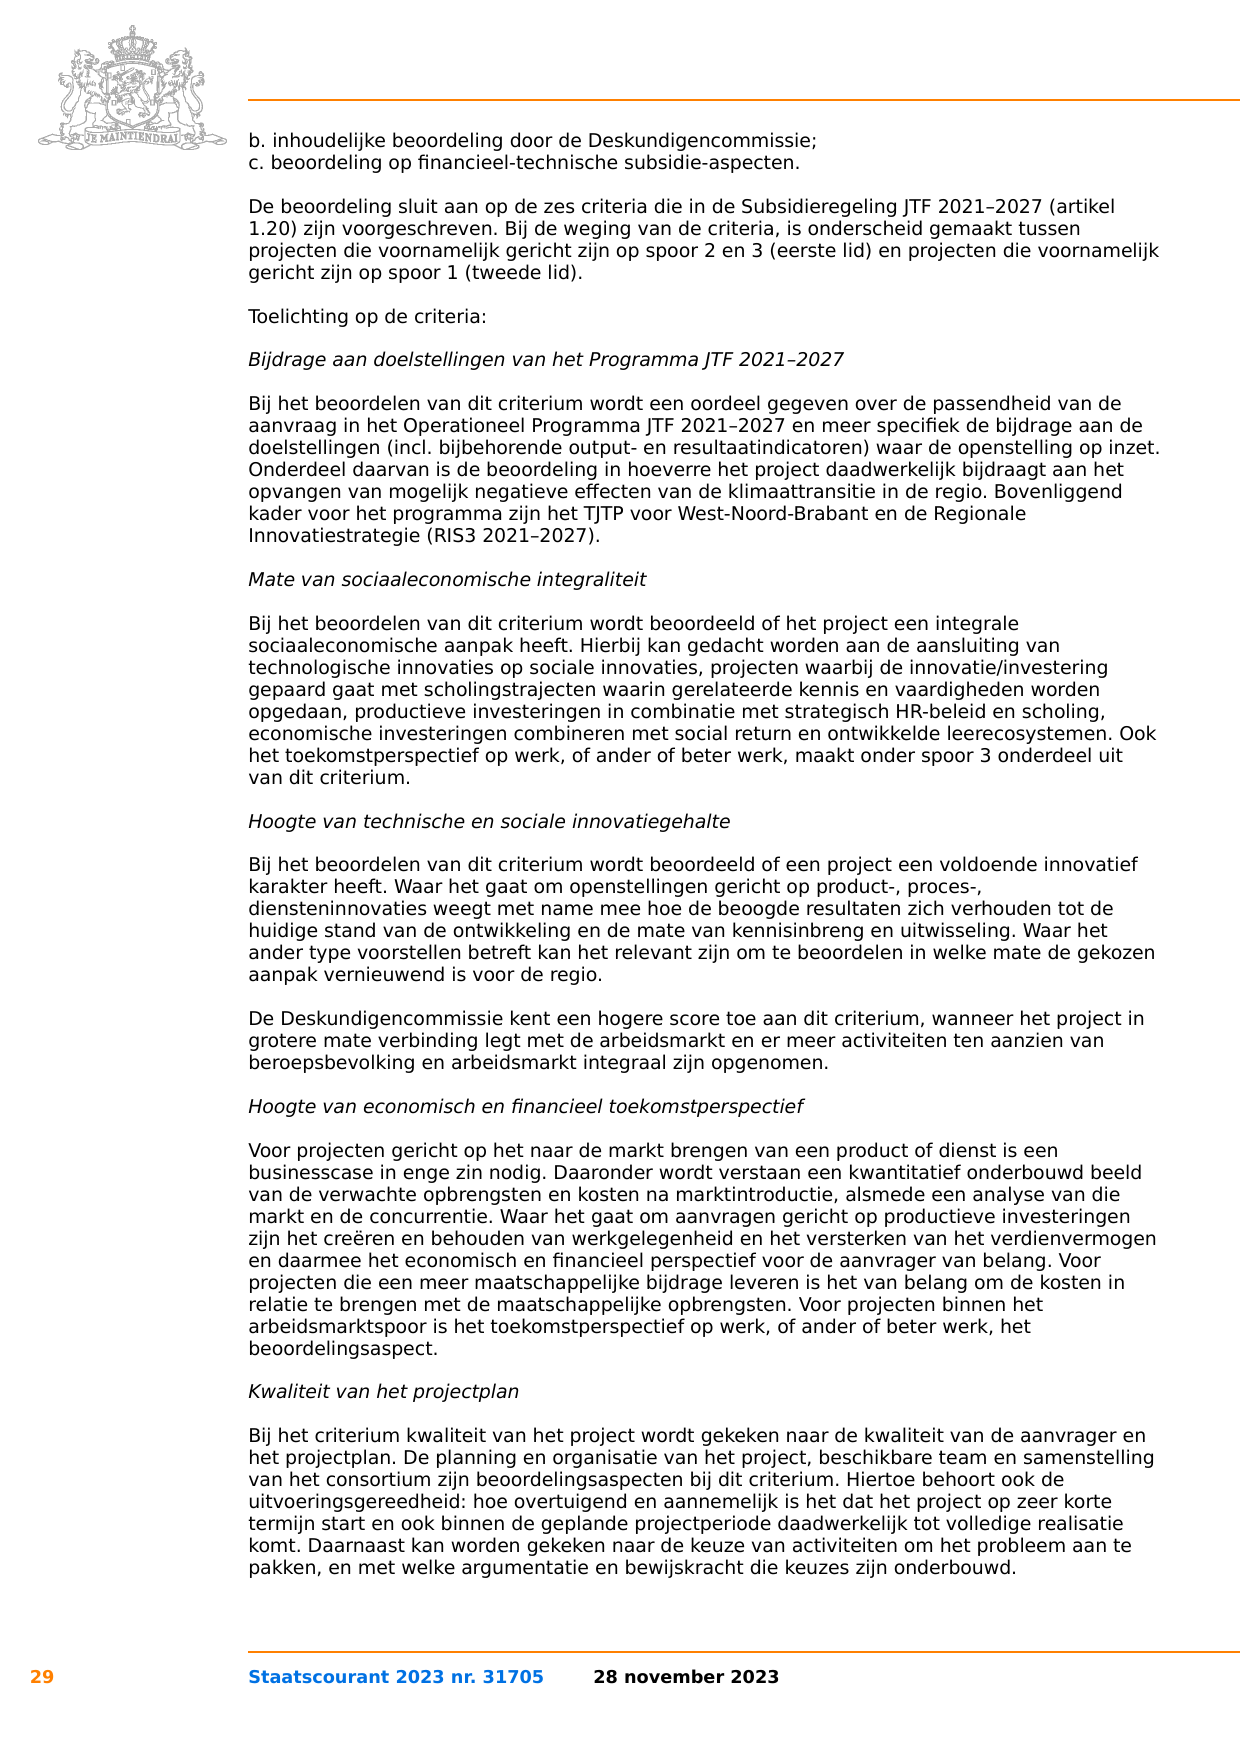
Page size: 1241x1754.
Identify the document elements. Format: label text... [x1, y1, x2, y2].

subtitle Hoogte van technische en sociale innovatiegehalte [248, 811, 1163, 832]
subtitle Hoogte van economisch en financieel toekomstperspectief [248, 1096, 1163, 1118]
text Voor projecten gericht op het naar de markt brengen van een product of dienst is een businesscase in enge zin nodig. Daaronder wordt verstaan een kwantitatief onderbouwd beeld van de verwachte opbrengsten en kosten na marktintroductie, alsmede een analyse van die markt en de concurrentie. Waar het gaat om aanvragen gericht op productieve investeringen zijn het creëren en behouden van werkgelegenheid en het versterken van het verdienvermogen en daarmee het economisch en financieel perspectief voor de aanvrager van belang. Voor projecten die een meer maatschappelijke bijdrage leveren is het van belang om de kosten in relatie te brengen met de maatschappelijke opbrengsten. Voor projecten binnen het arbeidsmarktspoor is het toekomstperspectief op werk, of ander of beter werk, het beoordelingsaspect. [248, 1140, 1163, 1359]
text De beoordeling sluit aan op de zes criteria die in de Subsidieregeling JTF 2021–2027 (artikel 1.20) zijn voorgeschreven. Bij de weging van de criteria, is onderscheid gemaakt tussen projecten die voornamelijk gericht zijn op spoor 2 en 3 (eerste lid) en projecten die voornamelijk gericht zijn op spoor 1 (tweede lid). [248, 196, 1163, 284]
text b. inhoudelijke beoordeling door de Deskundigencommissie; [248, 130, 1163, 152]
subtitle Bijdrage aan doelstellingen van het Programma JTF 2021–2027 [248, 349, 1163, 371]
text Bij het beoordelen van dit criterium wordt een oordeel gegeven over de passendheid van de aanvraag in het Operationeel Programma JTF 2021–2027 en meer specifiek de bijdrage aan de doelstellingen (incl. bijbehorende output- en resultaatindicatoren) waar de openstelling op inzet. Onderdeel daarvan is de beoordeling in hoeverre het project daadwerkelijk bijdraagt aan het opvangen van mogelijk negatieve effecten van de klimaattransitie in de regio. Bovenliggend kader voor het programma zijn het TJTP voor West-Noord-Brabant en de Regionale Innovatiestrategie (RIS3 2021–2027). [248, 393, 1163, 547]
subtitle Kwaliteit van het projectplan [248, 1381, 1163, 1403]
text Bij het beoordelen van dit criterium wordt beoordeeld of een project een voldoende innovatief karakter heeft. Waar het gaat om openstellingen gericht op product-, proces-, diensteninnovaties weegt met name mee hoe de beoogde resultaten zich verhouden tot de huidige stand van de ontwikkeling en de mate van kennisinbreng en uitwisseling. Waar het ander type voorstellen betreft kan het relevant zijn om te beoordelen in welke mate de gekozen aanpak vernieuwend is voor de regio. [248, 854, 1163, 986]
text Bij het beoordelen van dit criterium wordt beoordeeld of het project een integrale sociaaleconomische aanpak heeft. Hierbij kan gedacht worden aan de aansluiting van technologische innovaties op sociale innovaties, projecten waarbij de innovatie/investering gepaard gaat met scholingstrajecten waarin gerelateerde kennis en vaardigheden worden opgedaan, productieve investeringen in combinatie met strategisch HR-beleid en scholing, economische investeringen combineren met social return en ontwikkelde leerecosystemen. Ook het toekomstperspectief op werk, of ander of beter werk, maakt onder spoor 3 onderdeel uit van dit criterium. [248, 613, 1163, 789]
picture [38, 25, 227, 150]
subtitle Mate van sociaaleconomische integraliteit [248, 569, 1163, 591]
text Toelichting op de criteria: [248, 306, 1163, 327]
text c. beoordeling op financieel-technische subsidie-aspecten. [248, 152, 1163, 174]
text Bij het criterium kwaliteit van het project wordt gekeken naar de kwaliteit van de aanvrager en het projectplan. De planning en organisatie van het project, beschikbare team en samenstelling van het consortium zijn beoordelingsaspecten bij dit criterium. Hiertoe behoort ook de uitvoeringsgereedheid: hoe overtuigend en aannemelijk is het dat het project op zeer korte termijn start en ook binnen de geplande projectperiode daadwerkelijk tot volledige realisatie komt. Daarnaast kan worden gekeken naar de keuze van activiteiten om het probleem aan te pakken, en met welke argumentatie en bewijskracht die keuzes zijn onderbouwd. [248, 1425, 1163, 1579]
text De Deskundigencommissie kent een hogere score toe aan dit criterium, wanneer het project in grotere mate verbinding legt met de arbeidsmarkt en er meer activiteiten ten aanzien van beroepsbevolking en arbeidsmarkt integraal zijn opgenomen. [248, 1008, 1163, 1074]
